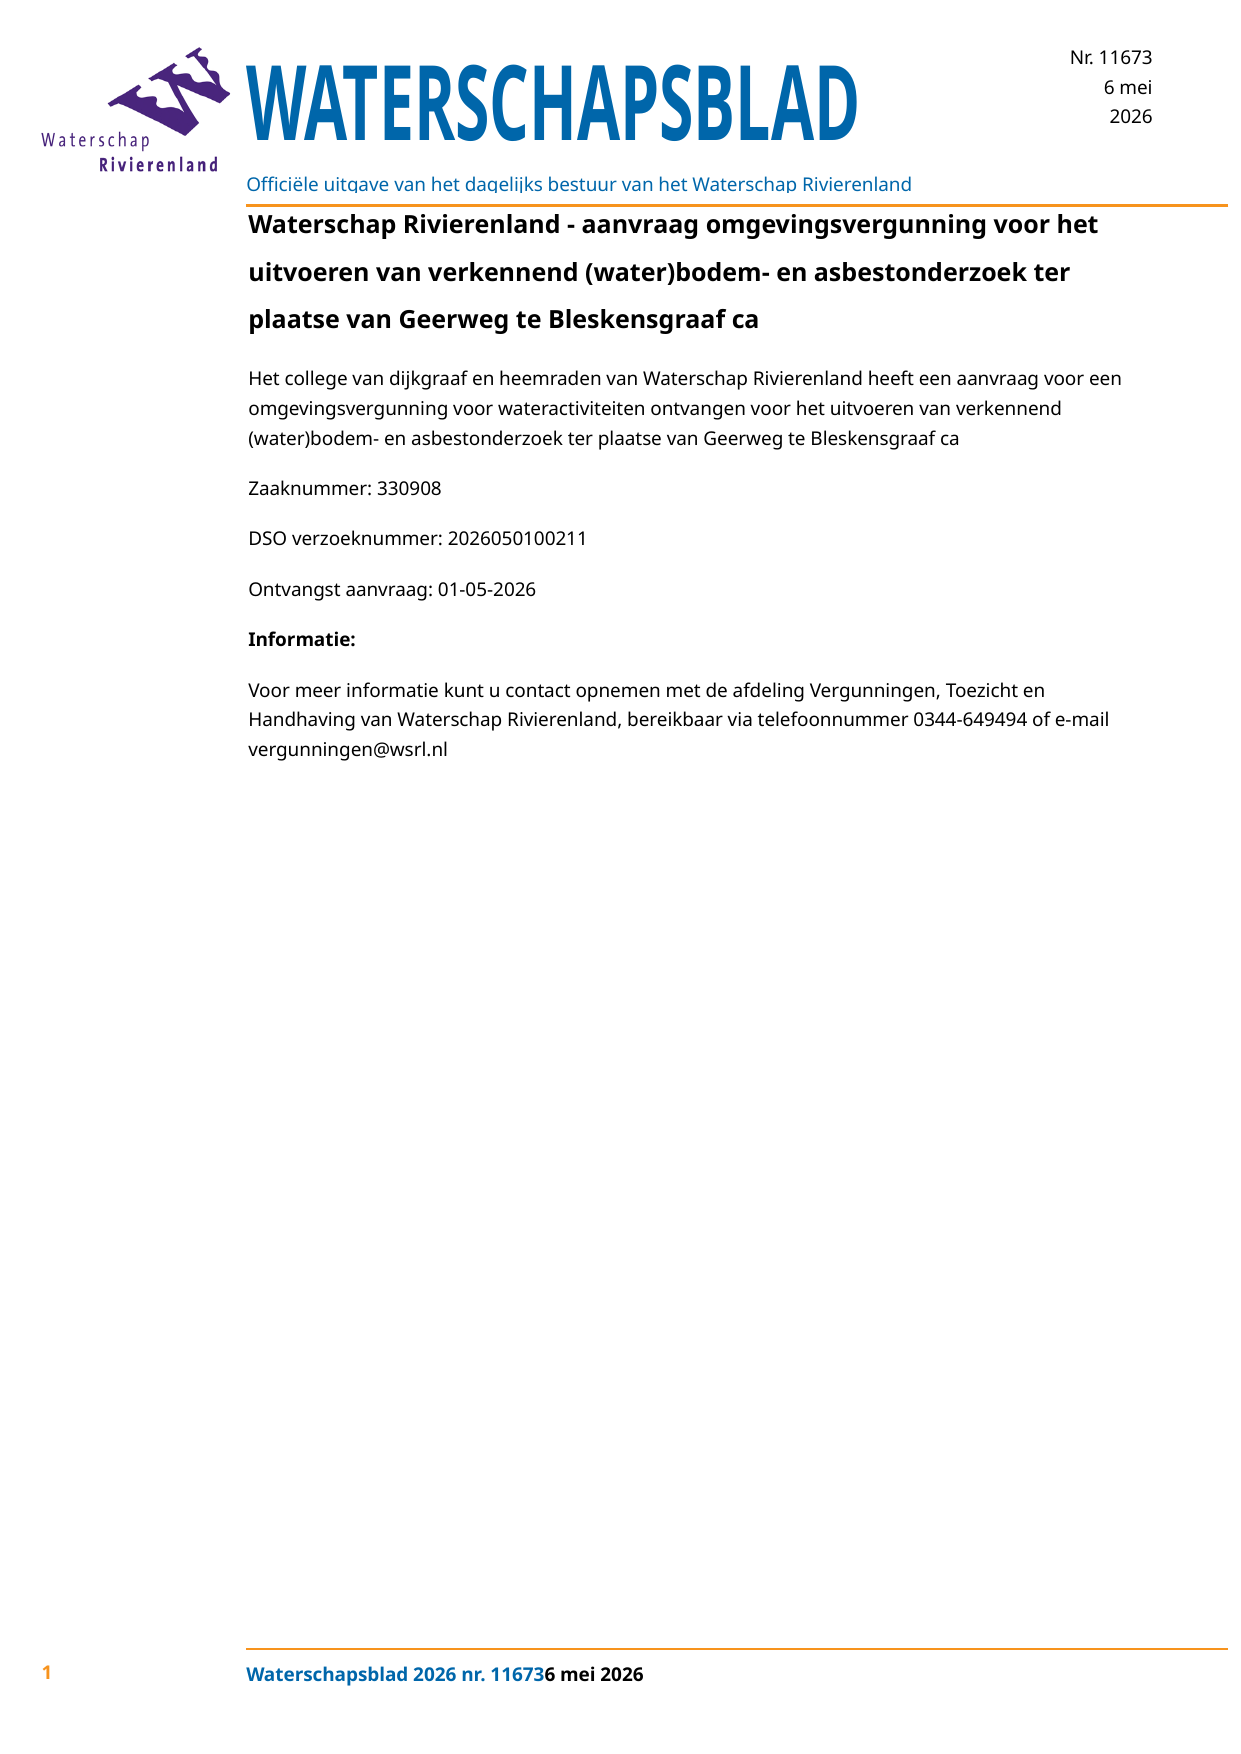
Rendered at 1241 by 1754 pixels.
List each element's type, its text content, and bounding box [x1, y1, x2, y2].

text DSO verzoeknummer: 2026050100211 [248, 526, 1152, 551]
text Voor meer informatie kunt u contact opnemen met de afdeling Vergunningen, Toezicht en Handhaving van Waterschap Rivierenland, bereikbaar via telefoonnummer 0344-649494 of e-mail vergunningen@wsrl.nl [248, 677, 1152, 762]
picture [41, 47, 231, 172]
text Ontvangst aanvraag: 01-05-2026 [248, 576, 1152, 602]
text Zaaknummer: 330908 [248, 475, 1152, 501]
text Waterschap Rivierenland - aanvraag omgevingsvergunning voor het uitvoeren van verkennend (water)bodem- en asbestonderzoek ter plaatse van Geerweg te Bleskensgraaf ca [248, 207, 1152, 336]
text Het college van dijkgraaf en heemraden van Waterschap Rivierenland heeft een aanvraag voor een omgevingsvergunning voor wateractiviteiten ontvangen voor het uitvoeren van verkennend (water)bodem- en asbestonderzoek ter plaatse van Geerweg te Bleskensgraaf ca [248, 366, 1152, 450]
text Informatie: [248, 626, 1152, 652]
